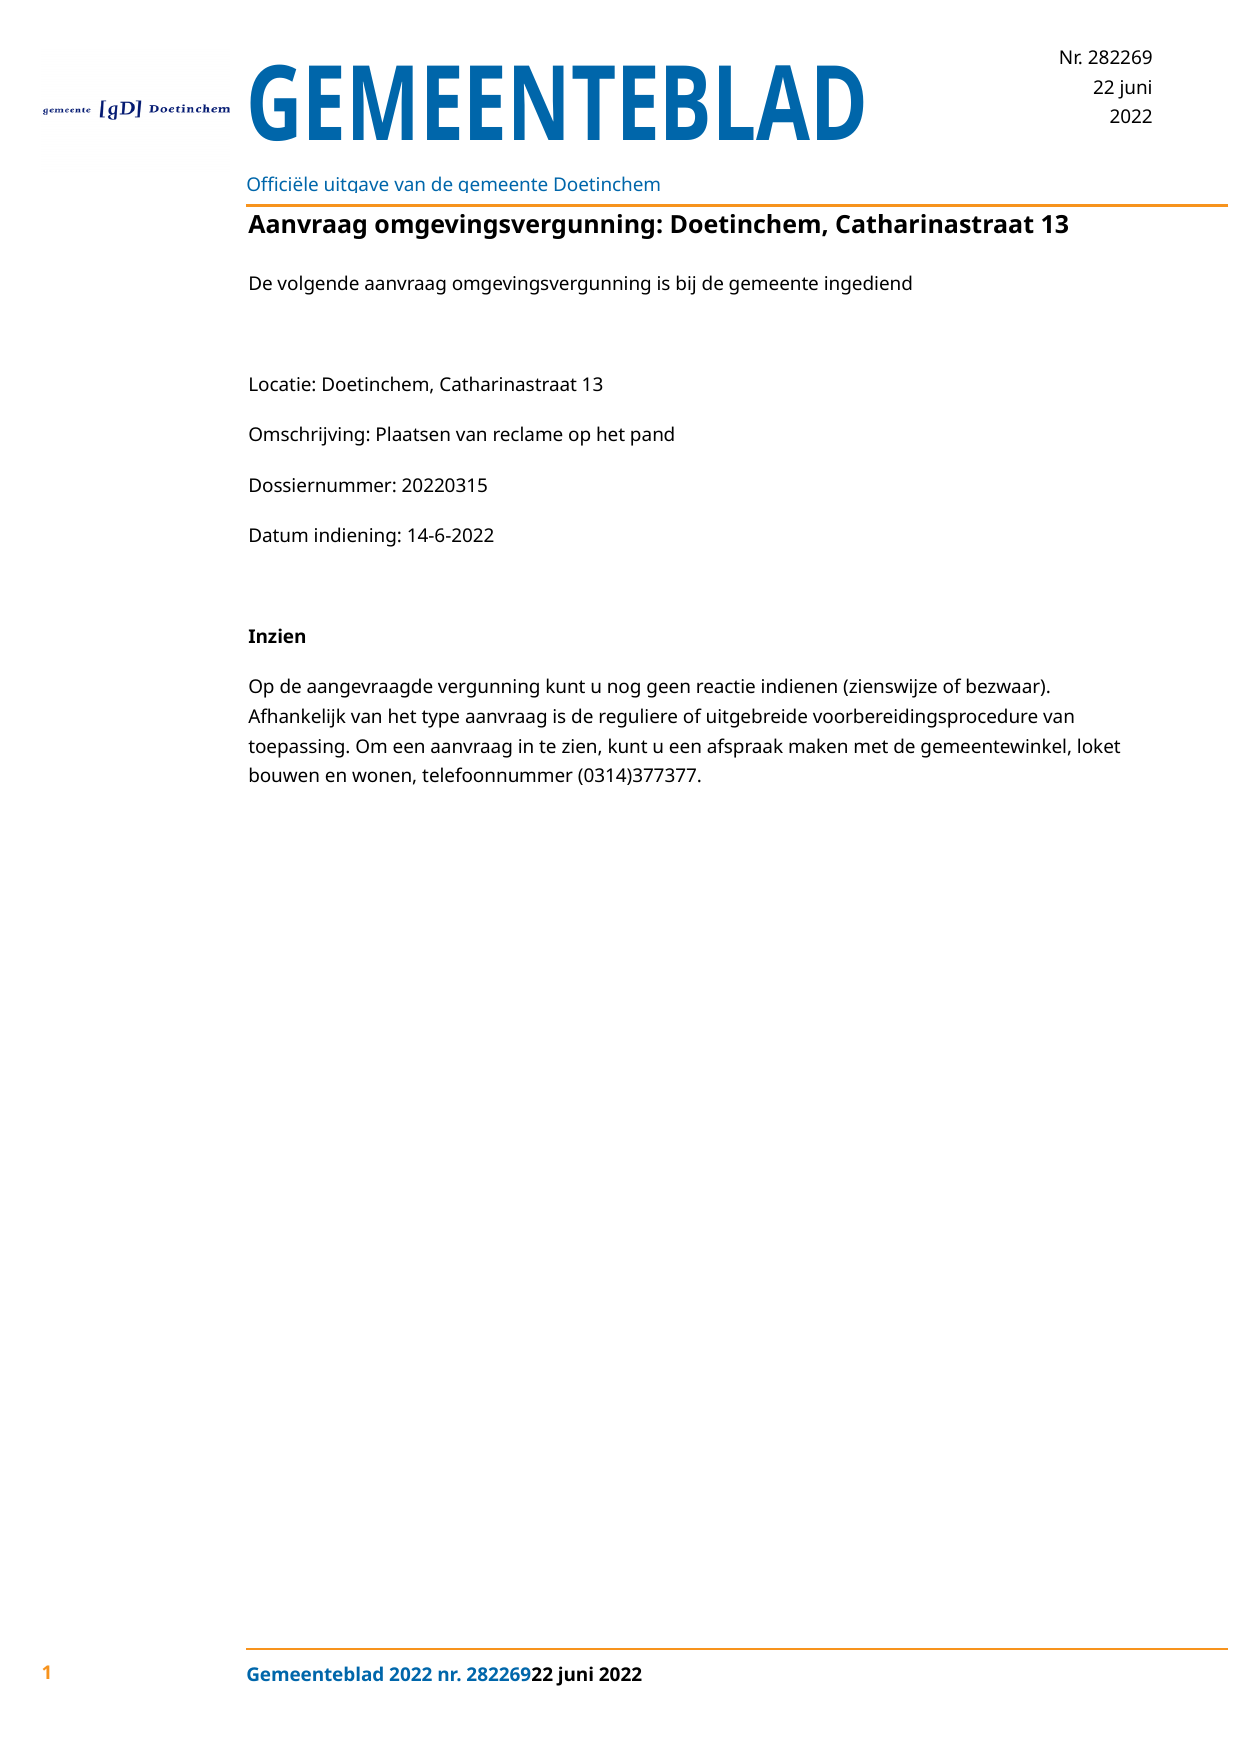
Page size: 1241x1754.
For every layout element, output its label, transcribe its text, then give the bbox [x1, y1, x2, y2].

picture [41, 47, 231, 172]
text Datum indiening: 14-6-2022 [248, 522, 1152, 548]
text Omschrijving: Plaatsen van reclame op het pand [248, 422, 1152, 447]
text De volgende aanvraag omgevingsvergunning is bij de gemeente ingediend [248, 270, 1152, 296]
text Inzien [248, 623, 1152, 649]
text Op de aangevraagde vergunning kunt u nog geen reactie indienen (zienswijze of bezwaar). Afhankelijk van het type aanvraag is de reguliere of uitgebreide voorbereidingsprocedure van toepassing. Om een aanvraag in te zien, kunt u een afspraak maken met de gemeentewinkel, loket bouwen en wonen, telefoonnummer (0314)377377. [248, 674, 1152, 788]
text Locatie: Doetinchem, Catharinastraat 13 [248, 371, 1152, 397]
text Aanvraag omgevingsvergunning: Doetinchem, Catharinastraat 13 [248, 207, 1152, 241]
text Dossiernummer: 20220315 [248, 472, 1152, 498]
